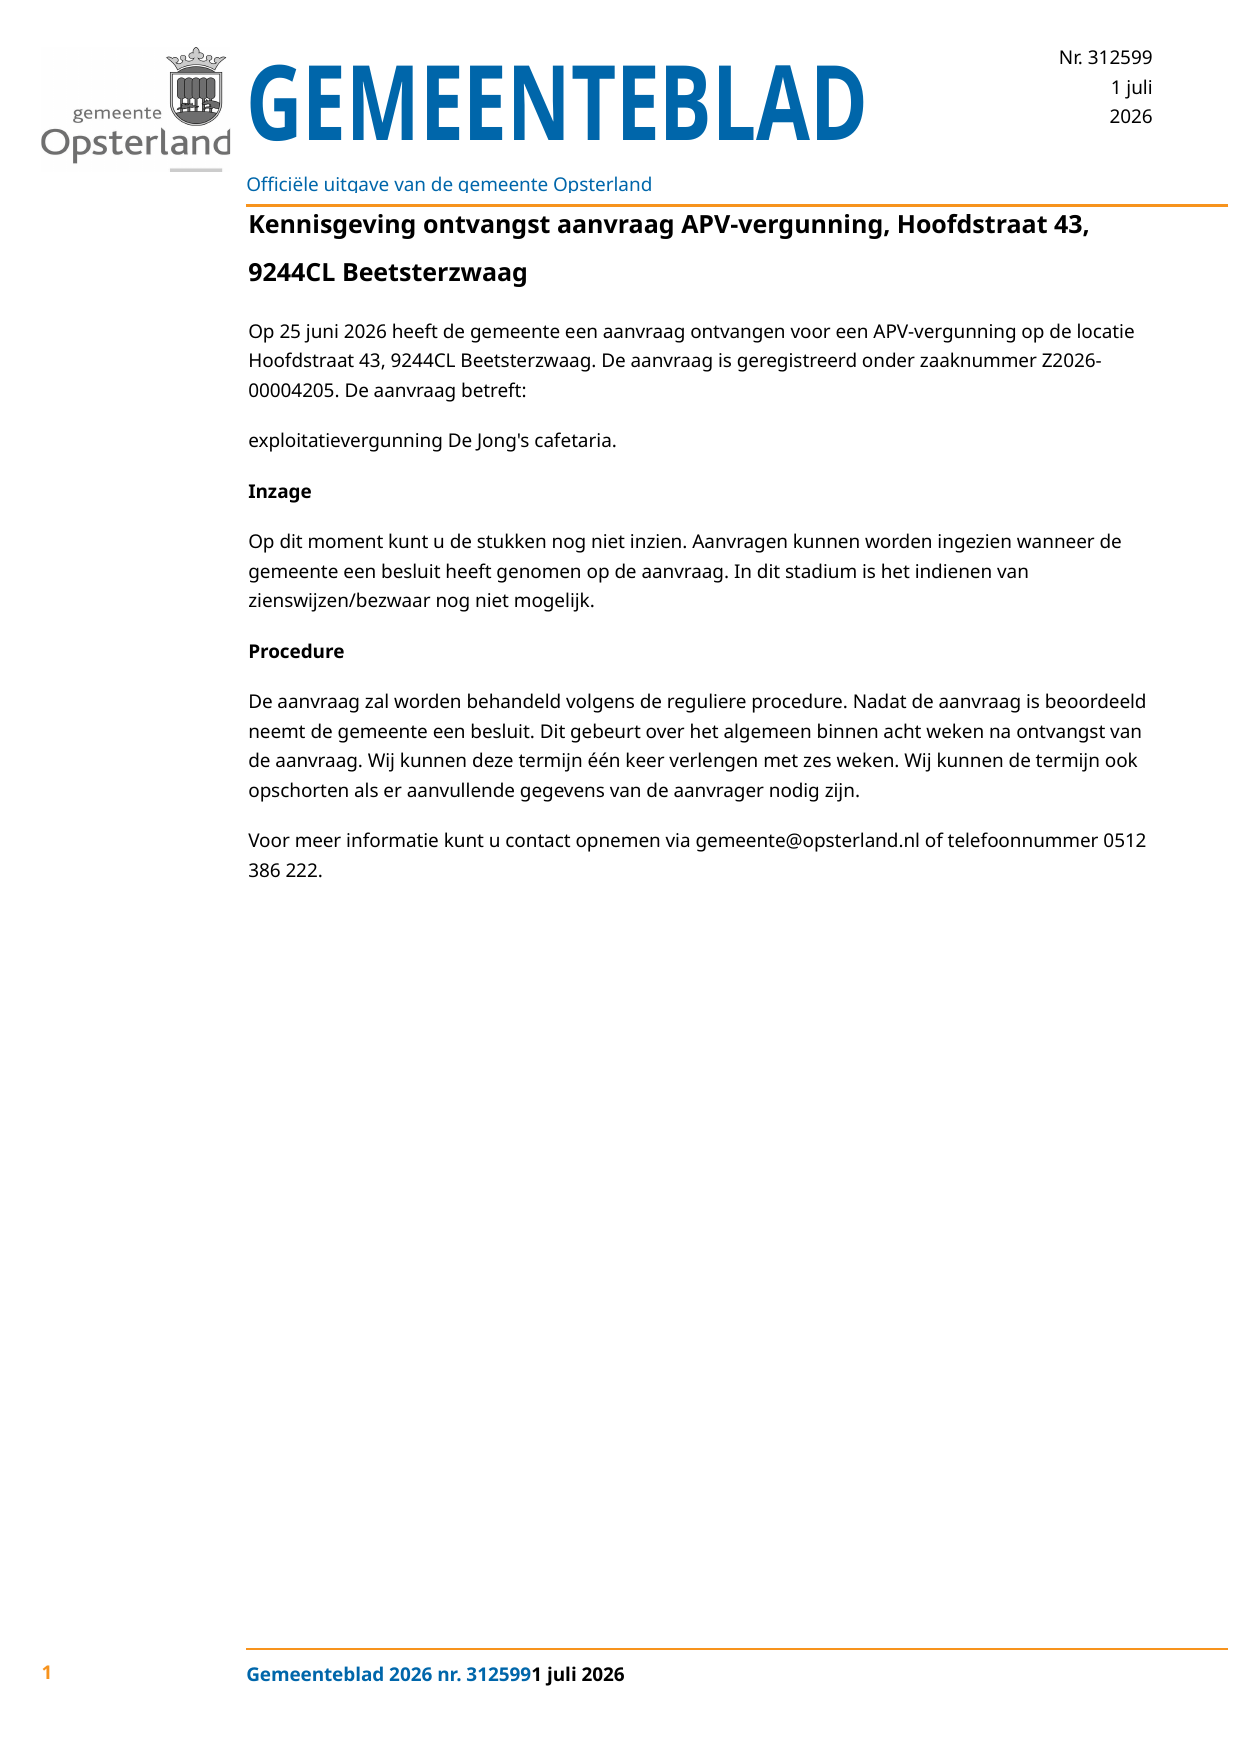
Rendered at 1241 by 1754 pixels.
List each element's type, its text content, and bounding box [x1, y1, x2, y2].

text De aanvraag zal worden behandeld volgens de reguliere procedure. Nadat de aanvraag is beoordeeld neemt de gemeente een besluit. Dit gebeurt over het algemeen binnen acht weken na ontvangst van de aanvraag. Wij kunnen deze termijn één keer verlengen met zes weken. Wij kunnen de termijn ook opschorten als er aanvullende gegevens van de aanvrager nodig zijn. [248, 688, 1152, 803]
text exploitatievergunning De Jong's cafetaria. [248, 427, 1152, 453]
text Inzage [248, 478, 1152, 504]
text Op 25 juni 2026 heeft de gemeente een aanvraag ontvangen voor een APV-vergunning op de locatie Hoofdstraat 43, 9244CL Beetsterzwaag. De aanvraag is geregistreerd onder zaaknummer Z2026-00004205. De aanvraag betreft: [248, 318, 1152, 403]
text Op dit moment kunt u de stukken nog niet inzien. Aanvragen kunnen worden ingezien wanneer de gemeente een besluit heeft genomen op de aanvraag. In dit stadium is het indienen van zienswijzen/bezwaar nog niet mogelijk. [248, 528, 1152, 613]
text Kennisgeving ontvangst aanvraag APV-vergunning, Hoofdstraat 43, 9244CL Beetsterzwaag [248, 207, 1152, 288]
picture [41, 47, 231, 172]
text Procedure [248, 638, 1152, 664]
text Voor meer informatie kunt u contact opnemen via gemeente@opsterland.nl of telefoonnummer 0512 386 222. [248, 827, 1152, 883]
